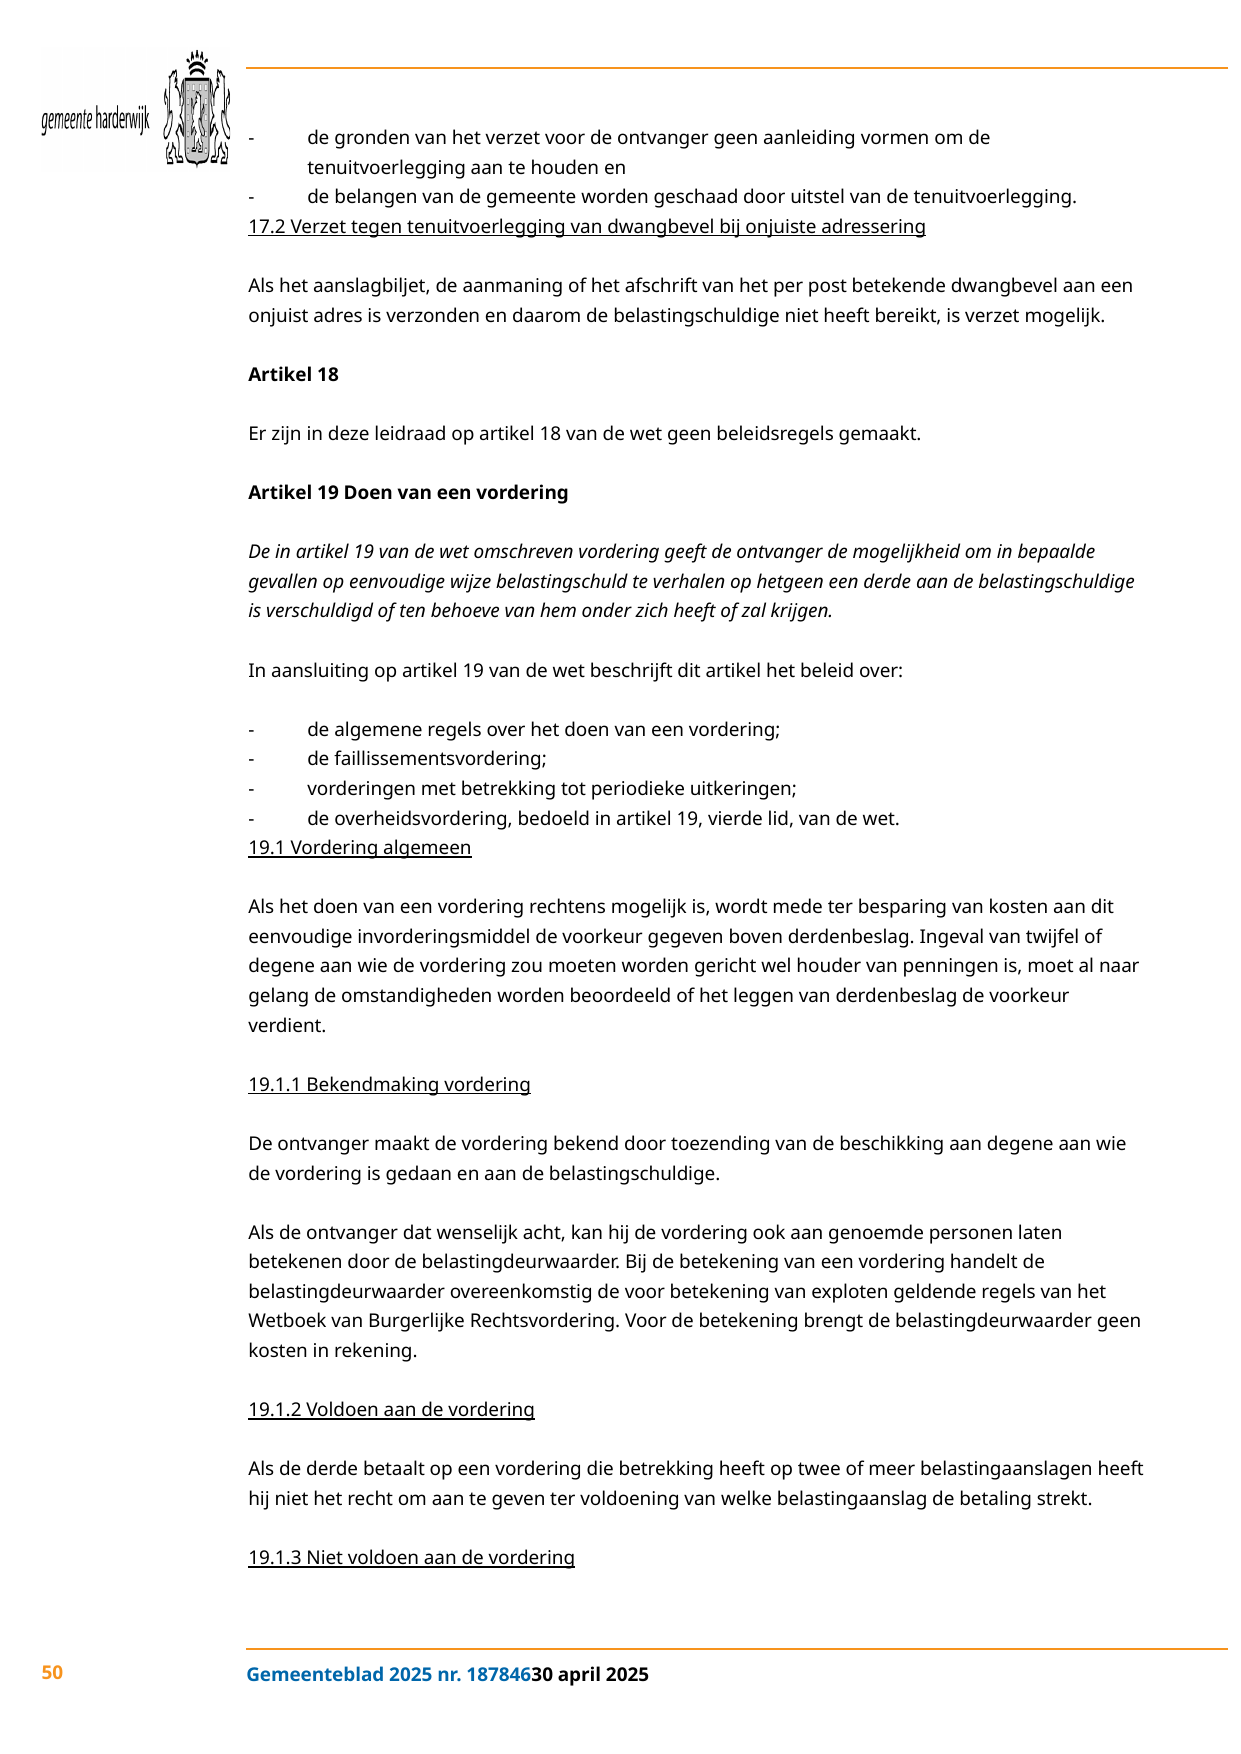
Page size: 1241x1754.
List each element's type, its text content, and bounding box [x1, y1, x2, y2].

text Als het aanslagbiljet, de aanmaning of het afschrift van het per post betekende dwangbevel aan een onjuist adres is verzonden en daarom de belastingschuldige niet heeft bereikt, is verzet mogelijk. [248, 272, 1152, 328]
text 19.1.1 Bekendmaking vordering [248, 1071, 1152, 1097]
text 19.1.3 Niet voldoen aan de vordering [248, 1544, 1152, 1570]
list de overheidsvordering, bedoeld in artikel 19, vierde lid, van de wet. [248, 805, 1152, 831]
list vorderingen met betrekking tot periodieke uitkeringen; [248, 775, 1152, 801]
text Er zijn in deze leidraad op artikel 18 van de wet geen beleidsregels gemaakt. [248, 420, 1152, 446]
text Artikel 18 [248, 361, 1152, 387]
text Als de ontvanger dat wenselijk acht, kan hij de vordering ook aan genoemde personen laten betekenen door de belastingdeurwaarder. Bij de betekening van een vordering handelt de belastingdeurwaarder overeenkomstig de voor betekening van exploten geldende regels van het Wetboek van Burgerlijke Rechtsvordering. Voor de betekening brengt de belastingdeurwaarder geen kosten in rekening. [248, 1219, 1152, 1363]
list de faillissementsvordering; [248, 746, 1152, 771]
text Als de derde betaalt op een vordering die betrekking heeft op twee of meer belastingaanslagen heeft hij niet het recht om aan te geven ter voldoening van welke belastingaanslag de betaling strekt. [248, 1456, 1152, 1511]
text Artikel 19 Doen van een vordering [248, 479, 1152, 505]
text In aansluiting op artikel 19 van de wet beschrijft dit artikel het beleid over: [248, 657, 1152, 683]
text De in artikel 19 van de wet omschreven vordering geeft de ontvanger de mogelijkheid om in bepaalde gevallen op eenvoudige wijze belastingschuld te verhalen op hetgeen een derde aan de belastingschuldige is verschuldigd of ten behoeve van hem onder zich heeft of zal krijgen. [248, 538, 1152, 623]
text 19.1.2 Voldoen aan de vordering [248, 1396, 1152, 1422]
text 17.2 Verzet tegen tenuitvoerlegging van dwangbevel bij onjuiste adressering [248, 213, 1152, 239]
text De ontvanger maakt de vordering bekend door toezending van de beschikking aan degene aan wie de vordering is gedaan en aan de belastingschuldige. [248, 1130, 1152, 1186]
picture [41, 47, 231, 172]
list de gronden van het verzet voor de ontvanger geen aanleiding vormen om de tenuitvoerlegging aan te houden en [248, 124, 1152, 180]
text 19.1 Vordering algemeen [248, 834, 1152, 860]
text Als het doen van een vordering rechtens mogelijk is, wordt mede ter besparing van kosten aan dit eenvoudige invorderingsmiddel de voorkeur gegeven boven derdenbeslag. Ingeval van twijfel of degene aan wie de vordering zou moeten worden gericht wel houder van penningen is, moet al naar gelang de omstandigheden worden beoordeeld of het leggen van derdenbeslag de voorkeur verdient. [248, 893, 1152, 1038]
list de belangen van de gemeente worden geschaad door uitstel van de tenuitvoerlegging. [248, 183, 1152, 209]
list de algemene regels over het doen van een vordering; [248, 716, 1152, 742]
